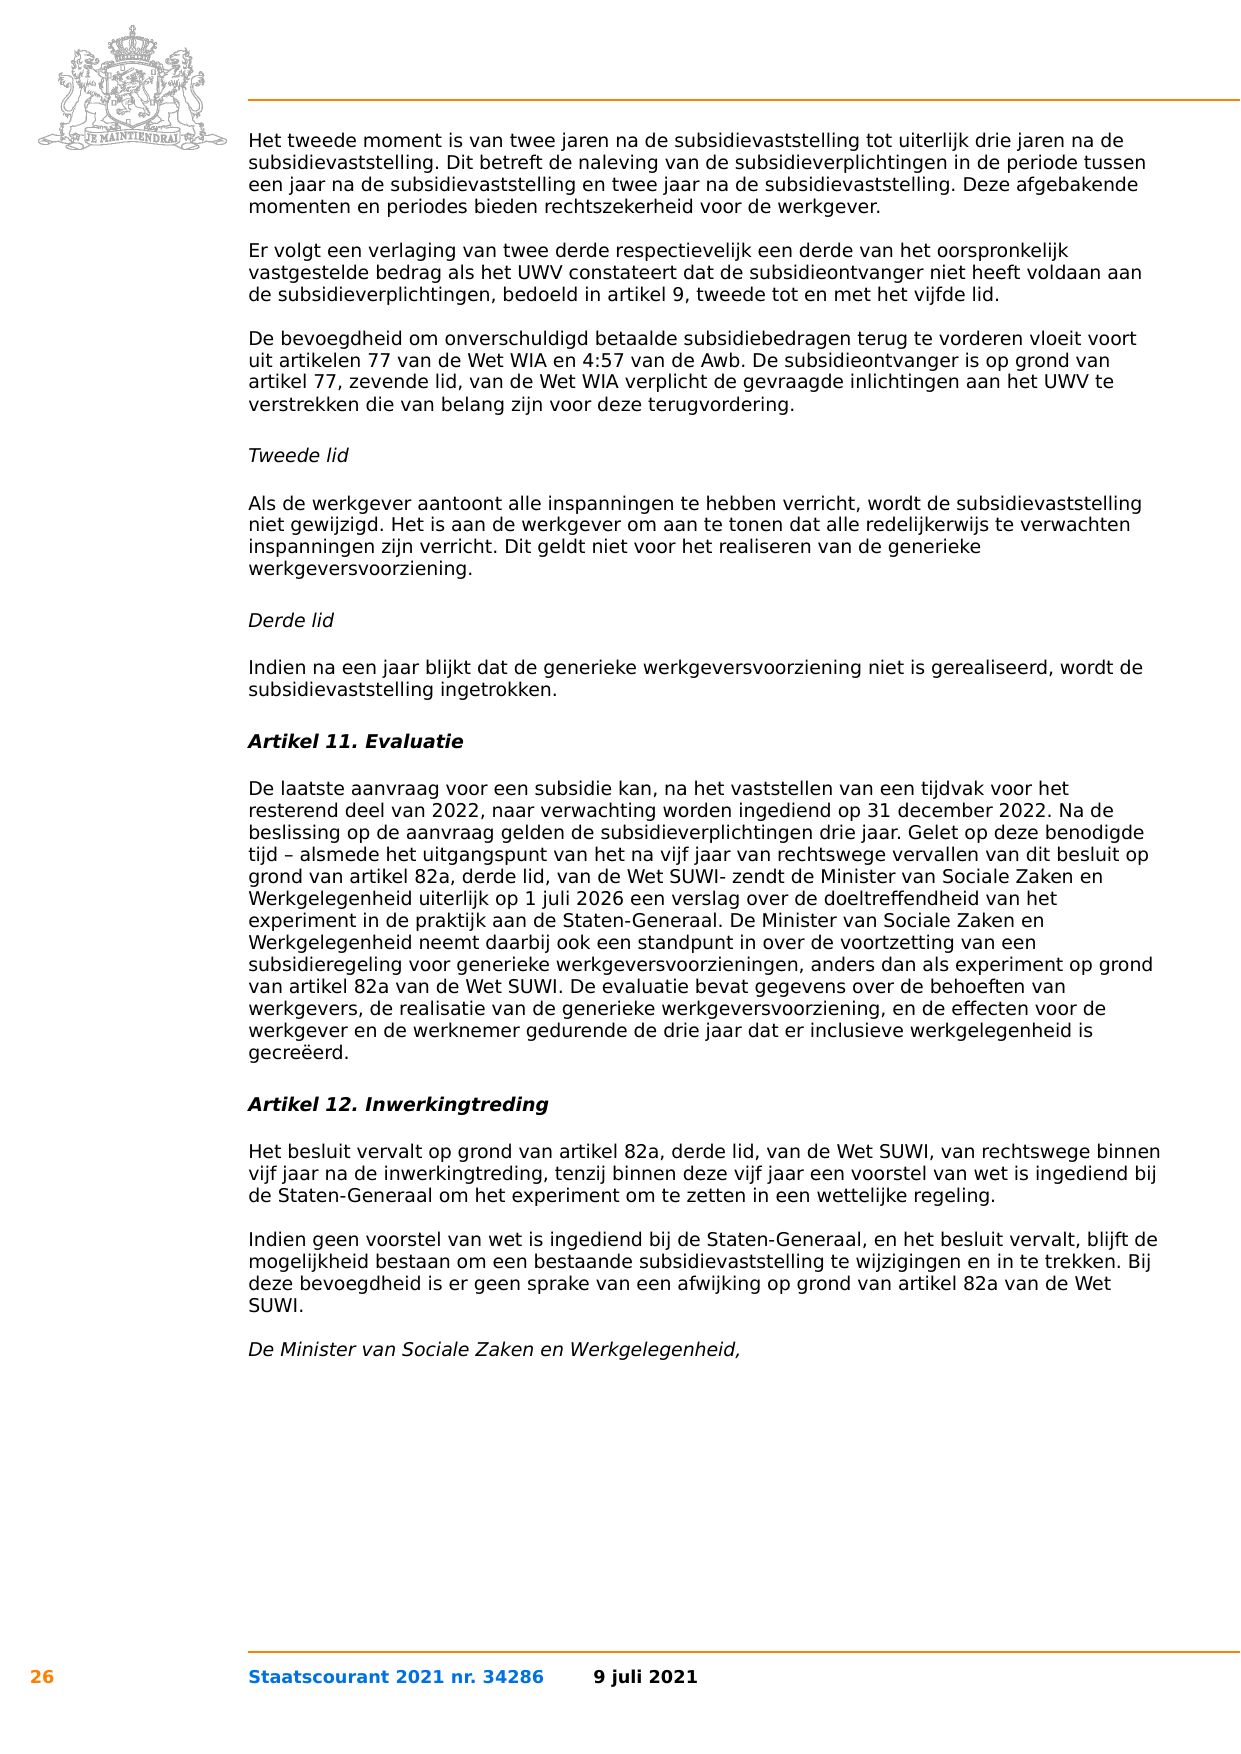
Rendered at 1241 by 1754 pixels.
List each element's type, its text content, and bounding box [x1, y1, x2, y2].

subtitle Tweede lid [248, 445, 1163, 467]
text Het tweede moment is van twee jaren na de subsidievaststelling tot uiterlijk drie jaren na de subsidievaststelling. Dit betreft de naleving van de subsidieverplichtingen in de periode tussen een jaar na de subsidievaststelling en twee jaar na de subsidievaststelling. Deze afgebakende momenten en periodes bieden rechtszekerheid voor de werkgever. [248, 130, 1163, 218]
text Er volgt een verlaging van twee derde respectievelijk een derde van het oorspronkelijk vastgestelde bedrag als het UWV constateert dat de subsidieontvanger niet heeft voldaan aan de subsidieverplichtingen, bedoeld in artikel 9, tweede tot en met het vijfde lid. [248, 240, 1163, 306]
text De bevoegdheid om onverschuldigd betaalde subsidiebedragen terug te vorderen vloeit voort uit artikelen 77 van de Wet WIA en 4:57 van de Awb. De subsidieontvanger is op grond van artikel 77, zevende lid, van de Wet WIA verplicht de gevraagde inlichtingen aan het UWV te verstrekken die van belang zijn voor deze terugvordering. [248, 327, 1163, 415]
picture [38, 25, 227, 150]
subtitle Derde lid [248, 610, 1163, 632]
text De Minister van Sociale Zaken en Werkgelegenheid, [248, 1338, 1163, 1361]
text De laatste aanvraag voor een subsidie kan, na het vaststellen van een tijdvak voor het resterend deel van 2022, naar verwachting worden ingediend op 31 december 2022. Na de beslissing op de aanvraag gelden de subsidieverplichtingen drie jaar. Gelet op deze benodigde tijd – alsmede het uitgangspunt van het na vijf jaar van rechtswege vervallen van dit besluit op grond van artikel 82a, derde lid, van de Wet SUWI- zendt de Minister van Sociale Zaken en Werkgelegenheid uiterlijk op 1 juli 2026 een verslag over de doeltreffendheid van het experiment in de praktijk aan de Staten-Generaal. De Minister van Sociale Zaken en Werkgelegenheid neemt daarbij ook een standpunt in over de voortzetting van een subsidieregeling voor generieke werkgeversvoorzieningen, anders dan als experiment op grond van artikel 82a van de Wet SUWI. De evaluatie bevat gegevens over de behoeften van werkgevers, de realisatie van de generieke werkgeversvoorziening, en de effecten voor de werkgever en de werknemer gedurende de drie jaar dat er inclusieve werkgelegenheid is gecreëerd. [248, 778, 1163, 1064]
text Als de werkgever aantoont alle inspanningen te hebben verricht, wordt de subsidievaststelling niet gewijzigd. Het is aan de werkgever om aan te tonen dat alle redelijkerwijs te verwachten inspanningen zijn verricht. Dit geldt niet voor het realiseren van de generieke werkgeversvoorziening. [248, 492, 1163, 580]
subtitle Artikel 11. Evaluatie [248, 731, 1163, 753]
text Indien geen voorstel van wet is ingediend bij de Staten-Generaal, en het besluit vervalt, blijft de mogelijkheid bestaan om een bestaande subsidievaststelling te wijzigingen en in te trekken. Bij deze bevoegdheid is er geen sprake van een afwijking op grond van artikel 82a van de Wet SUWI. [248, 1229, 1163, 1317]
text Indien na een jaar blijkt dat de generieke werkgeversvoorziening niet is gerealiseerd, wordt de subsidievaststelling ingetrokken. [248, 657, 1163, 701]
text Het besluit vervalt op grond van artikel 82a, derde lid, van de Wet SUWI, van rechtswege binnen vijf jaar na de inwerkingtreding, tenzij binnen deze vijf jaar een voorstel van wet is ingediend bij de Staten-Generaal om het experiment om te zetten in een wettelijke regeling. [248, 1141, 1163, 1207]
subtitle Artikel 12. Inwerkingtreding [248, 1094, 1163, 1116]
